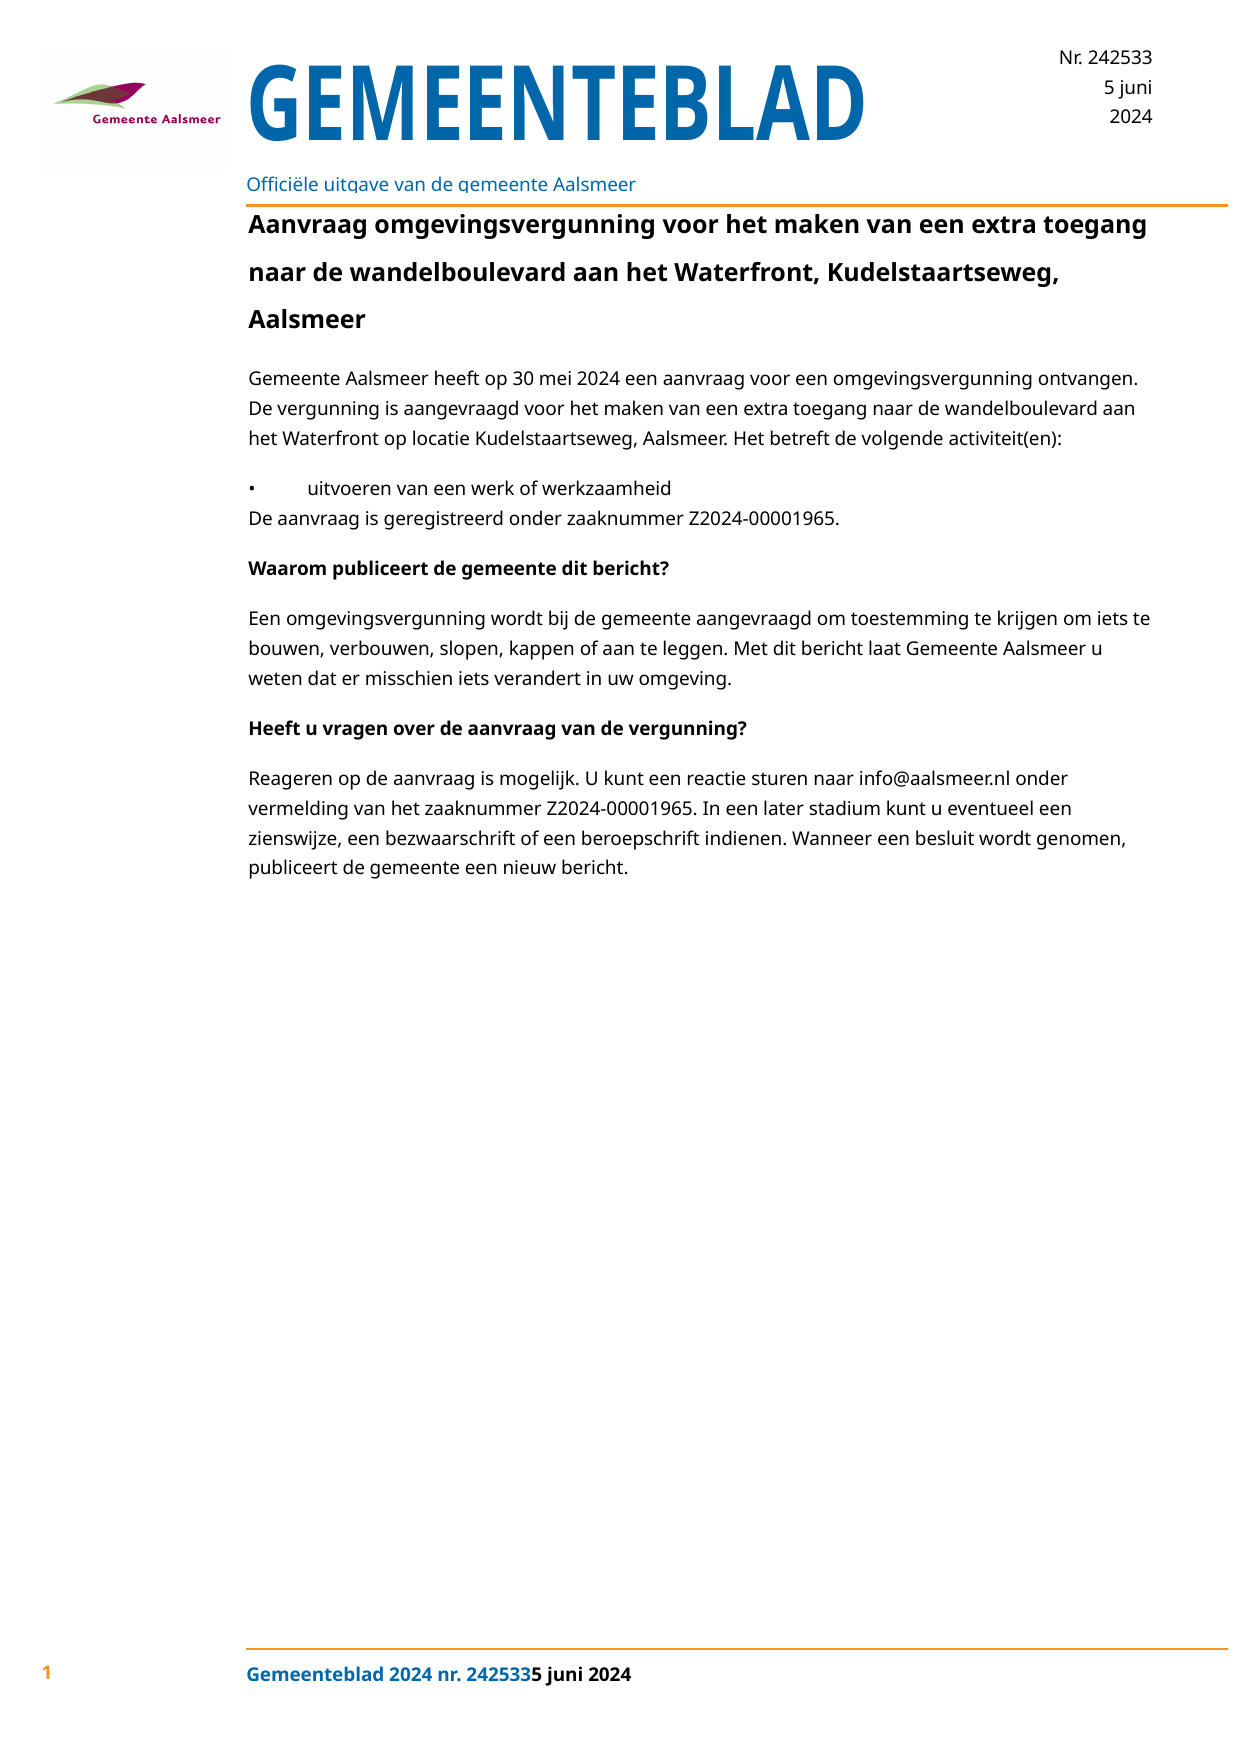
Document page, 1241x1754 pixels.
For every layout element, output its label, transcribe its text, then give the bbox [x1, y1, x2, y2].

picture [41, 47, 231, 172]
text De aanvraag is geregistreerd onder zaaknummer Z2024-00001965. [248, 505, 1152, 530]
text Gemeente Aalsmeer heeft op 30 mei 2024 een aanvraag voor een omgevingsvergunning ontvangen. De vergunning is aangevraagd voor het maken van een extra toegang naar de wandelboulevard aan het Waterfront op locatie Kudelstaartseweg, Aalsmeer. Het betreft de volgende activiteit(en): [248, 366, 1152, 450]
text Heeft u vragen over de aanvraag van de vergunning? [248, 715, 1152, 741]
list uitvoeren van een werk of werkzaamheid [248, 475, 1152, 501]
text Reageren op de aanvraag is mogelijk. U kunt een reactie sturen naar info@aalsmeer.nl onder vermelding van het zaaknummer Z2024-00001965. In een later stadium kunt u eventueel een zienswijze, een bezwaarschrift of een beroepschrift indienen. Wanneer een besluit wordt genomen, publiceert de gemeente een nieuw bericht. [248, 766, 1152, 880]
text Aanvraag omgevingsvergunning voor het maken van een extra toegang naar de wandelboulevard aan het Waterfront, Kudelstaartseweg, Aalsmeer [248, 207, 1152, 336]
text Waarom publiceert de gemeente dit bericht? [248, 555, 1152, 581]
text Een omgevingsvergunning wordt bij de gemeente aangevraagd om toestemming te krijgen om iets te bouwen, verbouwen, slopen, kappen of aan te leggen. Met dit bericht laat Gemeente Aalsmeer u weten dat er misschien iets verandert in uw omgeving. [248, 606, 1152, 690]
